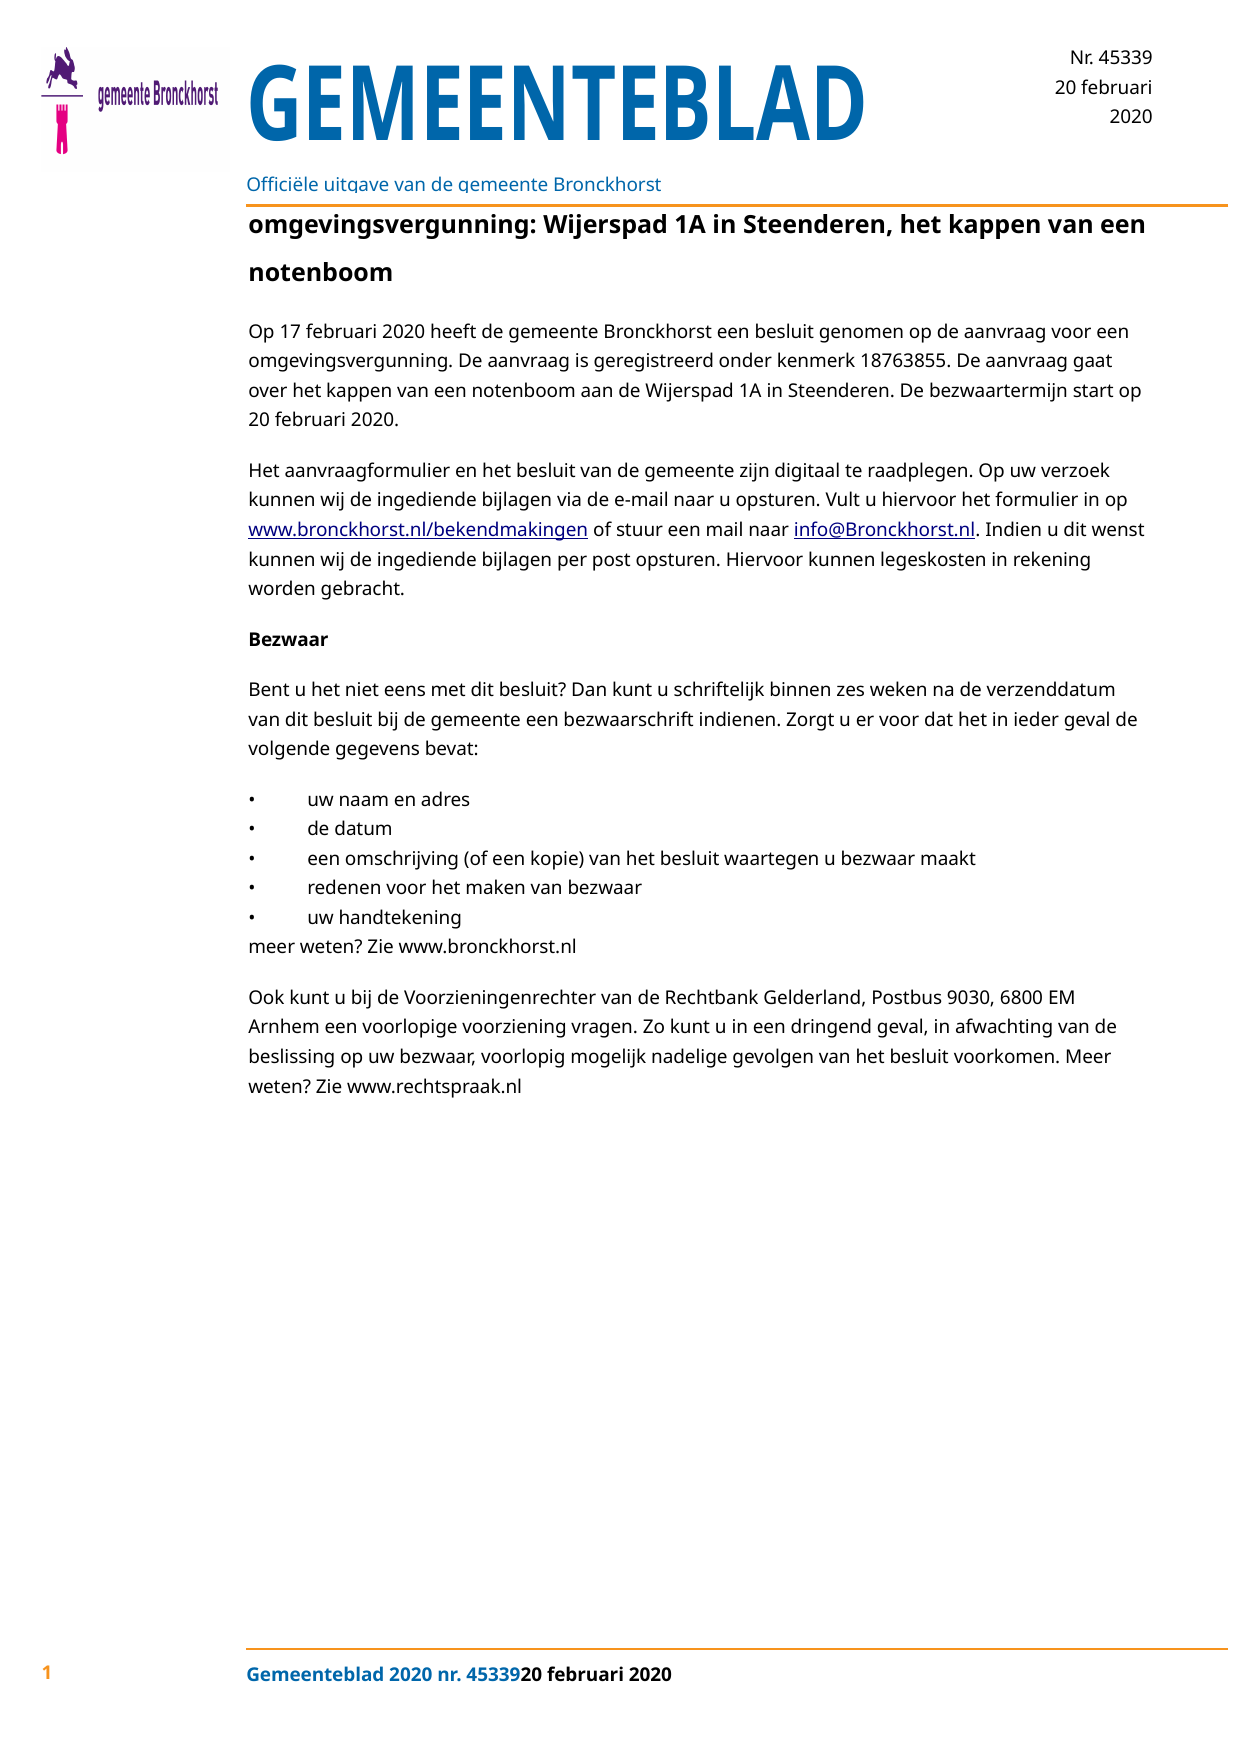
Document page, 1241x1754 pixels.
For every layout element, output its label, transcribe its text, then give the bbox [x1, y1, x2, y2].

list de datum [248, 815, 1152, 841]
text Ook kunt u bij de Voorzieningenrechter van de Rechtbank Gelderland, Postbus 9030, 6800 EM Arnhem een voorlopige voorziening vragen. Zo kunt u in een dringend geval, in afwachting van de beslissing op uw bezwaar, voorlopig mogelijk nadelige gevolgen van het besluit voorkomen. Meer weten? Zie www.rechtspraak.nl [248, 984, 1152, 1099]
text meer weten? Zie www.bronckhorst.nl [248, 934, 1152, 959]
text Bezwaar [248, 626, 1152, 652]
text Bent u het niet eens met dit besluit? Dan kunt u schriftelijk binnen zes weken na de verzenddatum van dit besluit bij de gemeente een bezwaarschrift indienen. Zorgt u er voor dat het in ieder geval de volgende gegevens bevat: [248, 676, 1152, 761]
picture [41, 47, 231, 172]
list een omschrijving (of een kopie) van het besluit waartegen u bezwaar maakt [248, 845, 1152, 871]
list uw handtekening [248, 904, 1152, 930]
text Het aanvraagformulier en het besluit van de gemeente zijn digitaal te raadplegen. Op uw verzoek kunnen wij de ingediende bijlagen via de e-mail naar u opsturen. Vult u hiervoor het formulier in op www.bronckhorst.nl/bekendmakingen of stuur een mail naar info@Bronckhorst.nl. Indien u dit wenst kunnen wij de ingediende bijlagen per post opsturen. Hiervoor kunnen legeskosten in rekening worden gebracht. [248, 457, 1152, 601]
text omgevingsvergunning: Wijerspad 1A in Steenderen, het kappen van een notenboom [248, 207, 1152, 288]
text Op 17 februari 2020 heeft de gemeente Bronckhorst een besluit genomen op de aanvraag voor een omgevingsvergunning. De aanvraag is geregistreerd onder kenmerk 18763855. De aanvraag gaat over het kappen van een notenboom aan de Wijerspad 1A in Steenderen. De bezwaartermijn start op 20 februari 2020. [248, 318, 1152, 432]
list uw naam en adres [248, 786, 1152, 812]
list redenen voor het maken van bezwaar [248, 874, 1152, 900]
